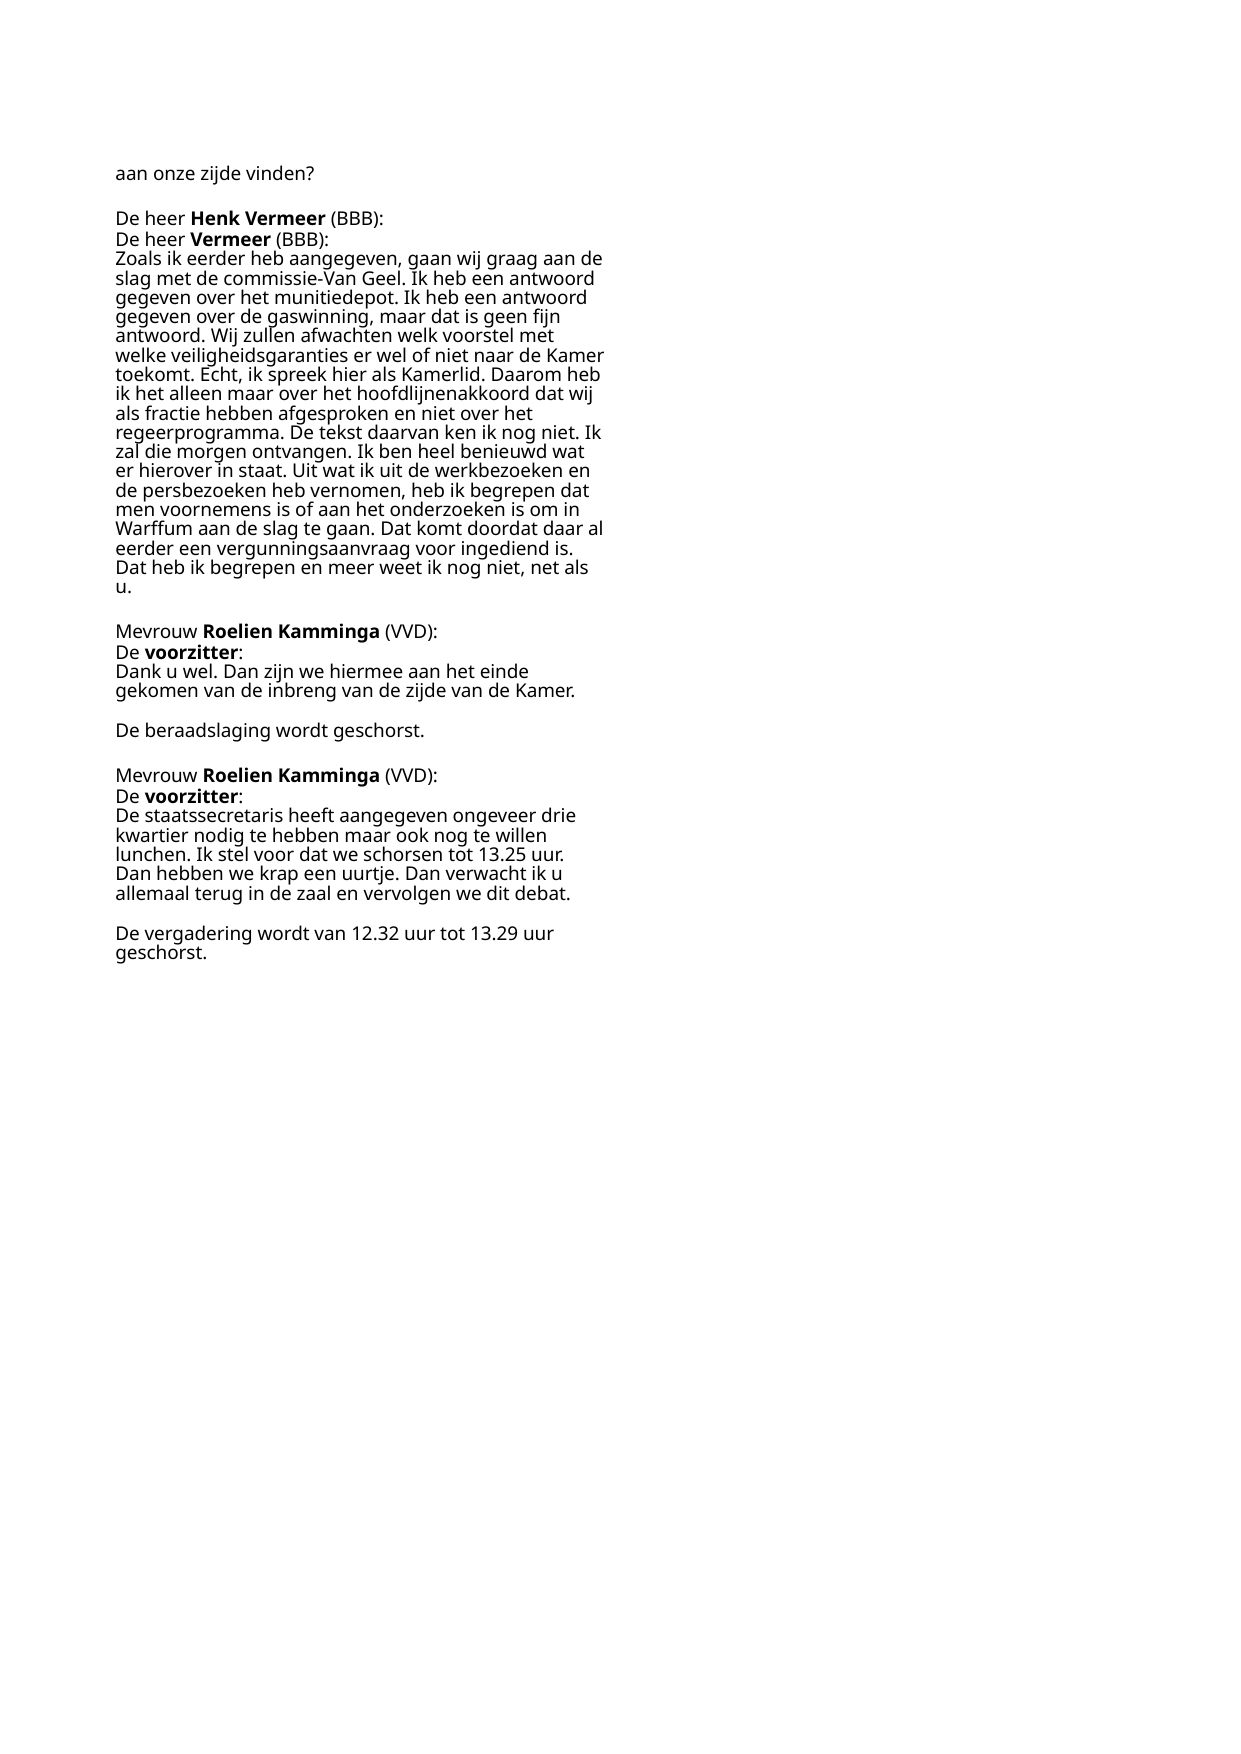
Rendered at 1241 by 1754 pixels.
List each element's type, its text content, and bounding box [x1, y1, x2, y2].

text aan onze zijde vinden? [115, 165, 605, 184]
text De vergadering wordt van 12.32 uur tot 13.29 uur geschorst. [115, 925, 605, 963]
text De voorzitter: [115, 644, 605, 663]
text Zoals ik eerder heb aangegeven, gaan wij graag aan de slag met de commissie-Van Geel. Ik heb een antwoord gegeven over het munitiedepot. Ik heb een antwoord gegeven over de gaswinning, maar dat is geen fijn antwoord. Wij zullen afwachten welk voorstel met welke veiligheidsgaranties er wel of niet naar de Kamer toekomt. Echt, ik spreek hier als Kamerlid. Daarom heb ik het alleen maar over het hoofdlijnenakkoord dat wij als fractie hebben afgesproken en niet over het regeerprogramma. De tekst daarvan ken ik nog niet. Ik zal die morgen ontvangen. Ik ben heel benieuwd wat er hierover in staat. Uit wat ik uit de werkbezoeken en de persbezoeken heb vernomen, heb ik begrepen dat men voornemens is of aan het onderzoeken is om in Warffum aan de slag te gaan. Dat komt doordat daar al eerder een vergunningsaanvraag voor ingediend is. Dat heb ik begrepen en meer weet ik nog niet, net als u. [115, 250, 605, 597]
text De beraadslaging wordt geschorst. [115, 722, 605, 742]
text De heer Henk Vermeer (BBB): [115, 205, 605, 231]
text De staatssecretaris heeft aangegeven ongeveer drie kwartier nodig te hebben maar ook nog te willen lunchen. Ik stel voor dat we schorsen tot 13.25 uur. Dan hebben we krap een uurtje. Dan verwacht ik u allemaal terug in de zaal en vervolgen we dit debat. [115, 807, 605, 904]
text Mevrouw Roelien Kamminga (VVD): [115, 762, 605, 788]
text De heer Vermeer (BBB): [115, 231, 605, 250]
text De voorzitter: [115, 788, 605, 807]
text Dank u wel. Dan zijn we hiermee aan het einde gekomen van de inbreng van de zijde van de Kamer. [115, 663, 605, 702]
text Mevrouw Roelien Kamminga (VVD): [115, 618, 605, 644]
